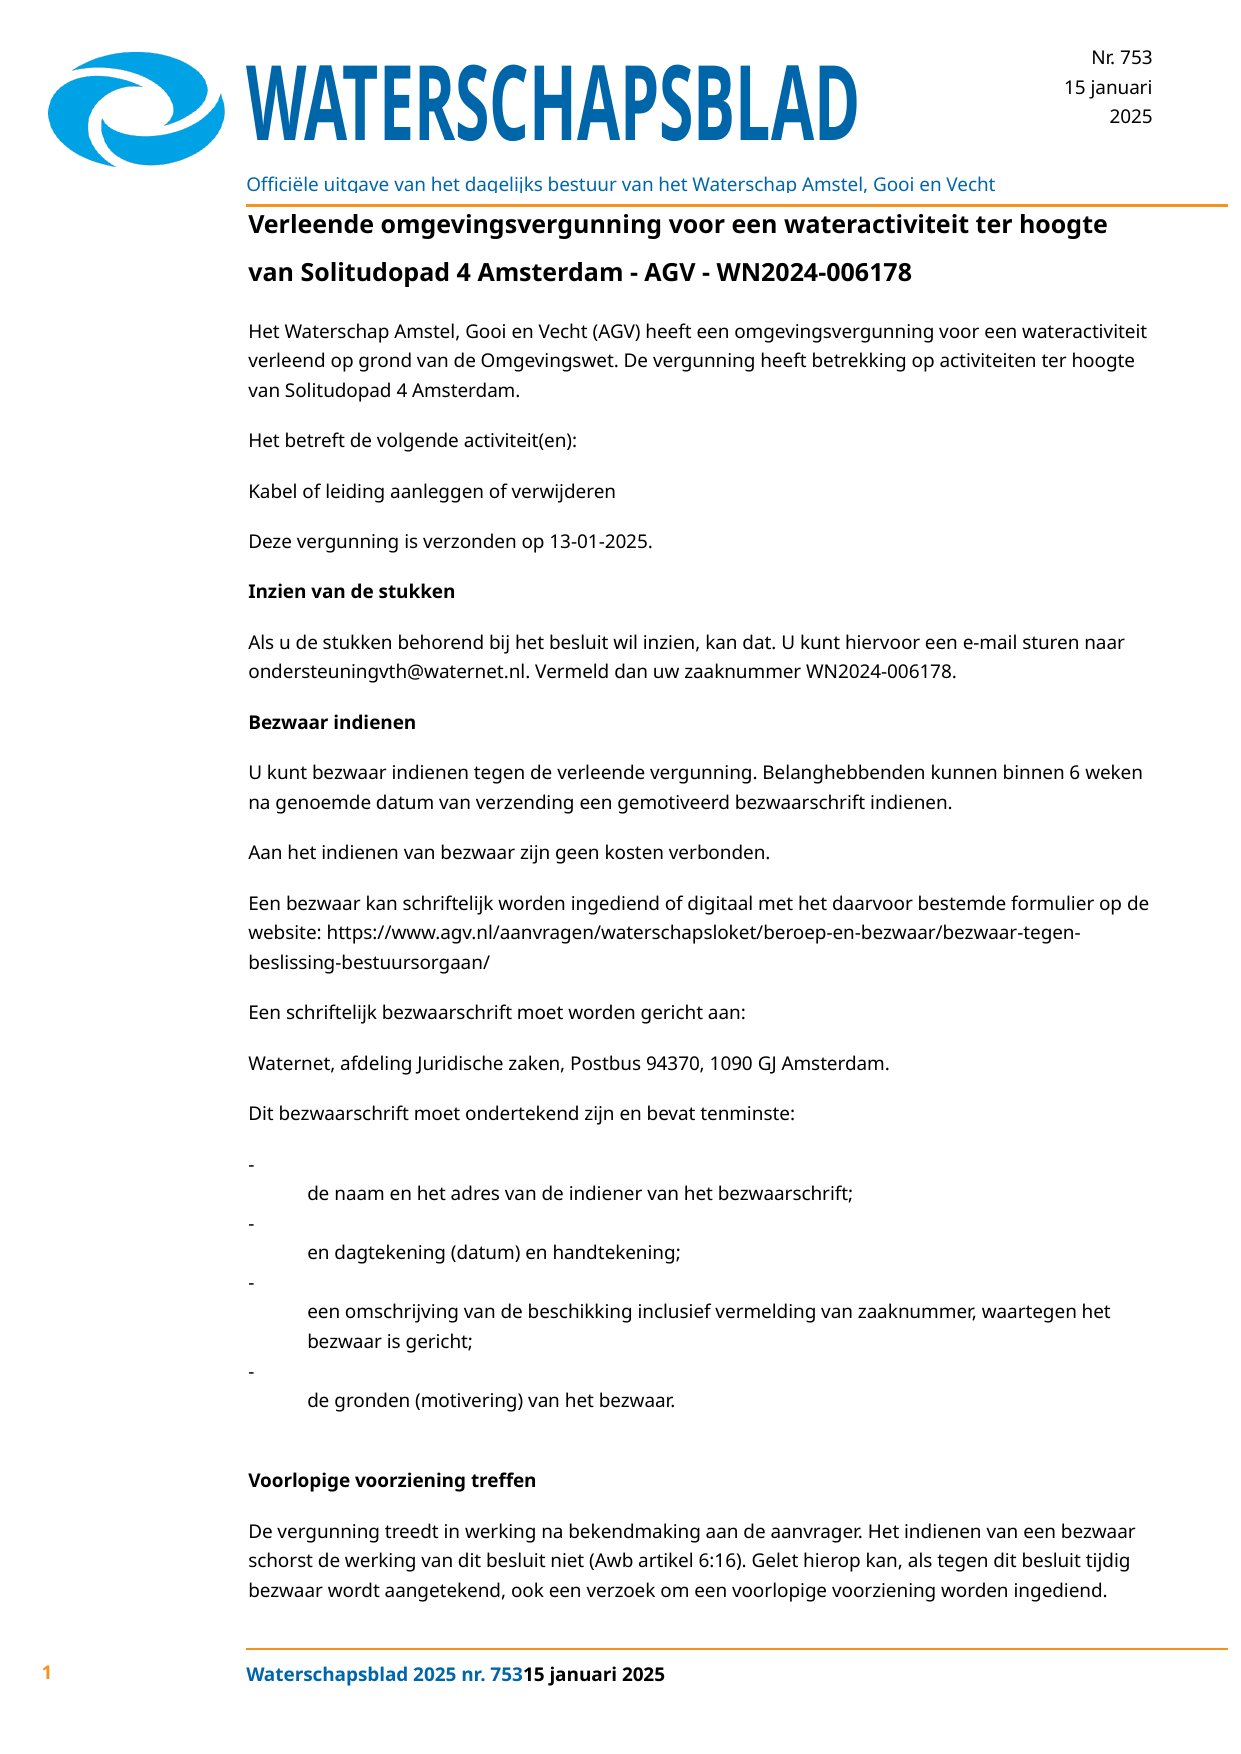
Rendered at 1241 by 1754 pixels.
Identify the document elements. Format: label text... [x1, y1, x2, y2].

picture [41, 47, 231, 172]
text Aan het indienen van bezwaar zijn geen kosten verbonden. [248, 839, 1152, 865]
text Het Waterschap Amstel, Gooi en Vecht (AGV) heeft een omgevingsvergunning voor een wateractiviteit verleend op grond van de Omgevingswet. De vergunning heeft betrekking op activiteiten ter hoogte van Solitudopad 4 Amsterdam. [248, 318, 1152, 403]
text Een bezwaar kan schriftelijk worden ingediend of digitaal met het daarvoor bestemde formulier op de website: https://www.agv.nl/aanvragen/waterschapsloket/beroep-en-bezwaar/bezwaar-tegen-beslissing-bestuursorgaan/ [248, 890, 1152, 975]
text Verleende omgevingsvergunning voor een wateractiviteit ter hoogte van Solitudopad 4 Amsterdam - AGV - WN2024-006178 [248, 207, 1152, 288]
text Dit bezwaarschrift moet ondertekend zijn en bevat tenminste: [248, 1100, 1152, 1126]
text Bezwaar indienen [248, 709, 1152, 735]
text Inzien van de stukken [248, 579, 1152, 604]
text Kabel of leiding aanleggen of verwijderen [248, 478, 1152, 504]
text Voorlopige voorziening treffen [248, 1467, 1152, 1493]
list een omschrijving van de beschikking inclusief vermelding van zaaknummer, waartegen het bezwaar is gericht; [248, 1299, 1152, 1354]
list de gronden (motivering) van het bezwaar. [248, 1387, 1152, 1413]
list de naam en het adres van de indiener van het bezwaarschrift; [248, 1180, 1152, 1206]
text Waternet, afdeling Juridische zaken, Postbus 94370, 1090 GJ Amsterdam. [248, 1050, 1152, 1076]
text Het betreft de volgende activiteit(en): [248, 427, 1152, 453]
text Als u de stukken behorend bij het besluit wil inzien, kan dat. U kunt hiervoor een e-mail sturen naar ondersteuningvth@waternet.nl. Vermeld dan uw zaaknummer WN2024-006178. [248, 629, 1152, 684]
text De vergunning treedt in werking na bekendmaking aan de aanvrager. Het indienen van een bezwaar schorst de werking van dit besluit niet (Awb artikel 6:16). Gelet hierop kan, als tegen dit besluit tijdig bezwaar wordt aangetekend, ook een verzoek om een voorlopige voorziening worden ingediend. [248, 1518, 1152, 1603]
text Een schriftelijk bezwaarschrift moet worden gericht aan: [248, 999, 1152, 1025]
text U kunt bezwaar indienen tegen de verleende vergunning. Belanghebbenden kunnen binnen 6 weken na genoemde datum van verzending een gemotiveerd bezwaarschrift indienen. [248, 759, 1152, 815]
text Deze vergunning is verzonden op 13-01-2025. [248, 528, 1152, 554]
list en dagtekening (datum) en handtekening; [248, 1239, 1152, 1265]
